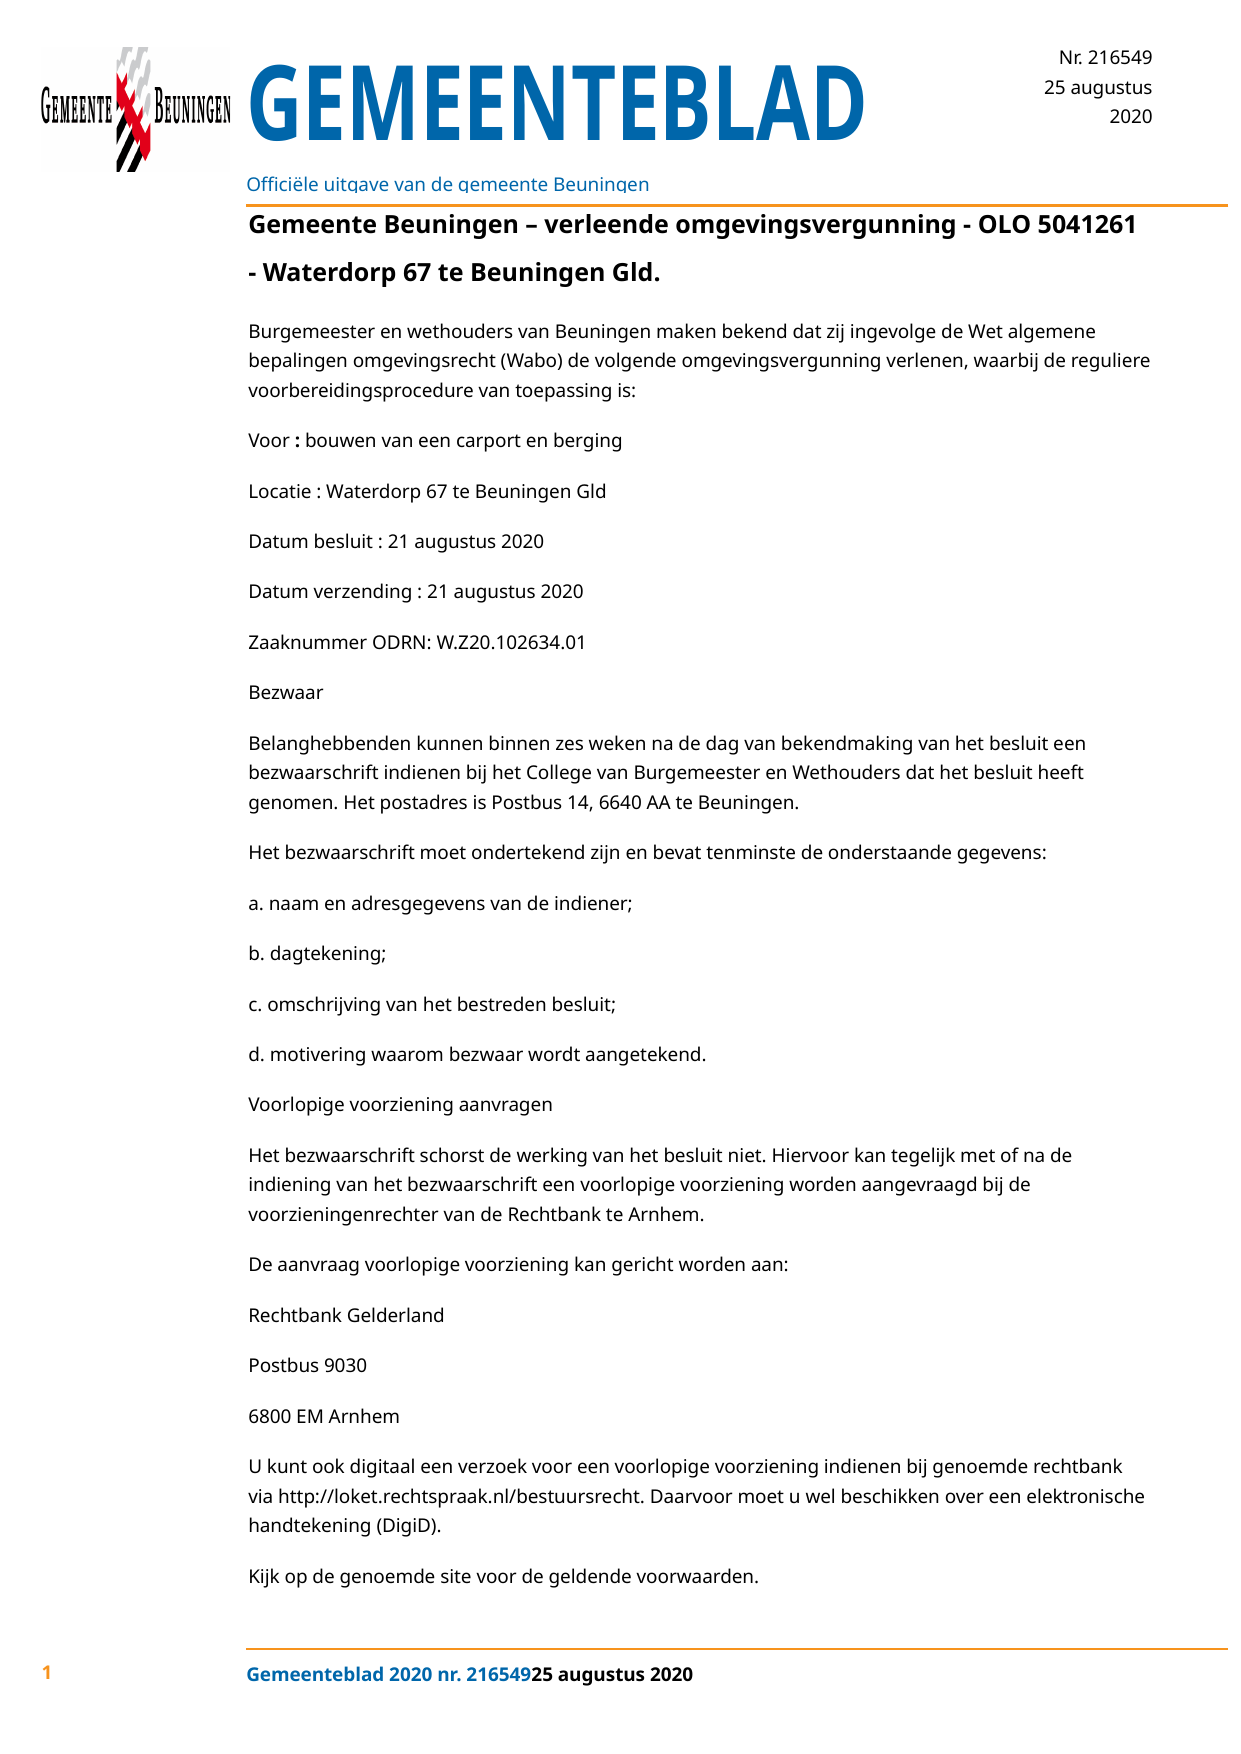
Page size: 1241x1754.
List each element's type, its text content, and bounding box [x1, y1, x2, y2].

text Kijk op de genoemde site voor de geldende voorwaarden. [248, 1563, 1152, 1589]
text Gemeente Beuningen – verleende omgevingsvergunning - OLO 5041261 - Waterdorp 67 te Beuningen Gld. [248, 207, 1152, 288]
text Rechtbank Gelderland [248, 1302, 1152, 1328]
text Burgemeester en wethouders van Beuningen maken bekend dat zij ingevolge de Wet algemene bepalingen omgevingsrecht (Wabo) de volgende omgevingsvergunning verlenen, waarbij de reguliere voorbereidingsprocedure van toepassing is: [248, 318, 1152, 403]
text b. dagtekening; [248, 940, 1152, 966]
text Het bezwaarschrift schorst de werking van het besluit niet. Hiervoor kan tegelijk met of na de indiening van het bezwaarschrift een voorlopige voorziening worden aangevraagd bij de voorzieningenrechter van de Rechtbank te Arnhem. [248, 1142, 1152, 1227]
text 6800 EM Arnhem [248, 1403, 1152, 1429]
text Datum besluit : 21 augustus 2020 [248, 528, 1152, 554]
picture [41, 47, 231, 172]
text Het bezwaarschrift moet ondertekend zijn en bevat tenminste de onderstaande gegevens: [248, 839, 1152, 865]
text Voor : bouwen van een carport en berging [248, 427, 1152, 453]
text Belanghebbenden kunnen binnen zes weken na de dag van bekendmaking van het besluit een bezwaarschrift indienen bij het College van Burgemeester en Wethouders dat het besluit heeft genomen. Het postadres is Postbus 14, 6640 AA te Beuningen. [248, 730, 1152, 815]
text U kunt ook digitaal een verzoek voor een voorlopige voorziening indienen bij genoemde rechtbank via http://loket.rechtspraak.nl/bestuursrecht. Daarvoor moet u wel beschikken over een elektronische handtekening (DigiD). [248, 1453, 1152, 1538]
text Postbus 9030 [248, 1352, 1152, 1378]
text Locatie : Waterdorp 67 te Beuningen Gld [248, 478, 1152, 504]
text De aanvraag voorlopige voorziening kan gericht worden aan: [248, 1252, 1152, 1277]
text Bezwaar [248, 679, 1152, 705]
text a. naam en adresgegevens van de indiener; [248, 890, 1152, 916]
text Voorlopige voorziening aanvragen [248, 1092, 1152, 1117]
text Zaaknummer ODRN: W.Z20.102634.01 [248, 629, 1152, 655]
text d. motivering waarom bezwaar wordt aangetekend. [248, 1041, 1152, 1067]
text c. omschrijving van het bestreden besluit; [248, 991, 1152, 1017]
text Datum verzending : 21 augustus 2020 [248, 579, 1152, 604]
